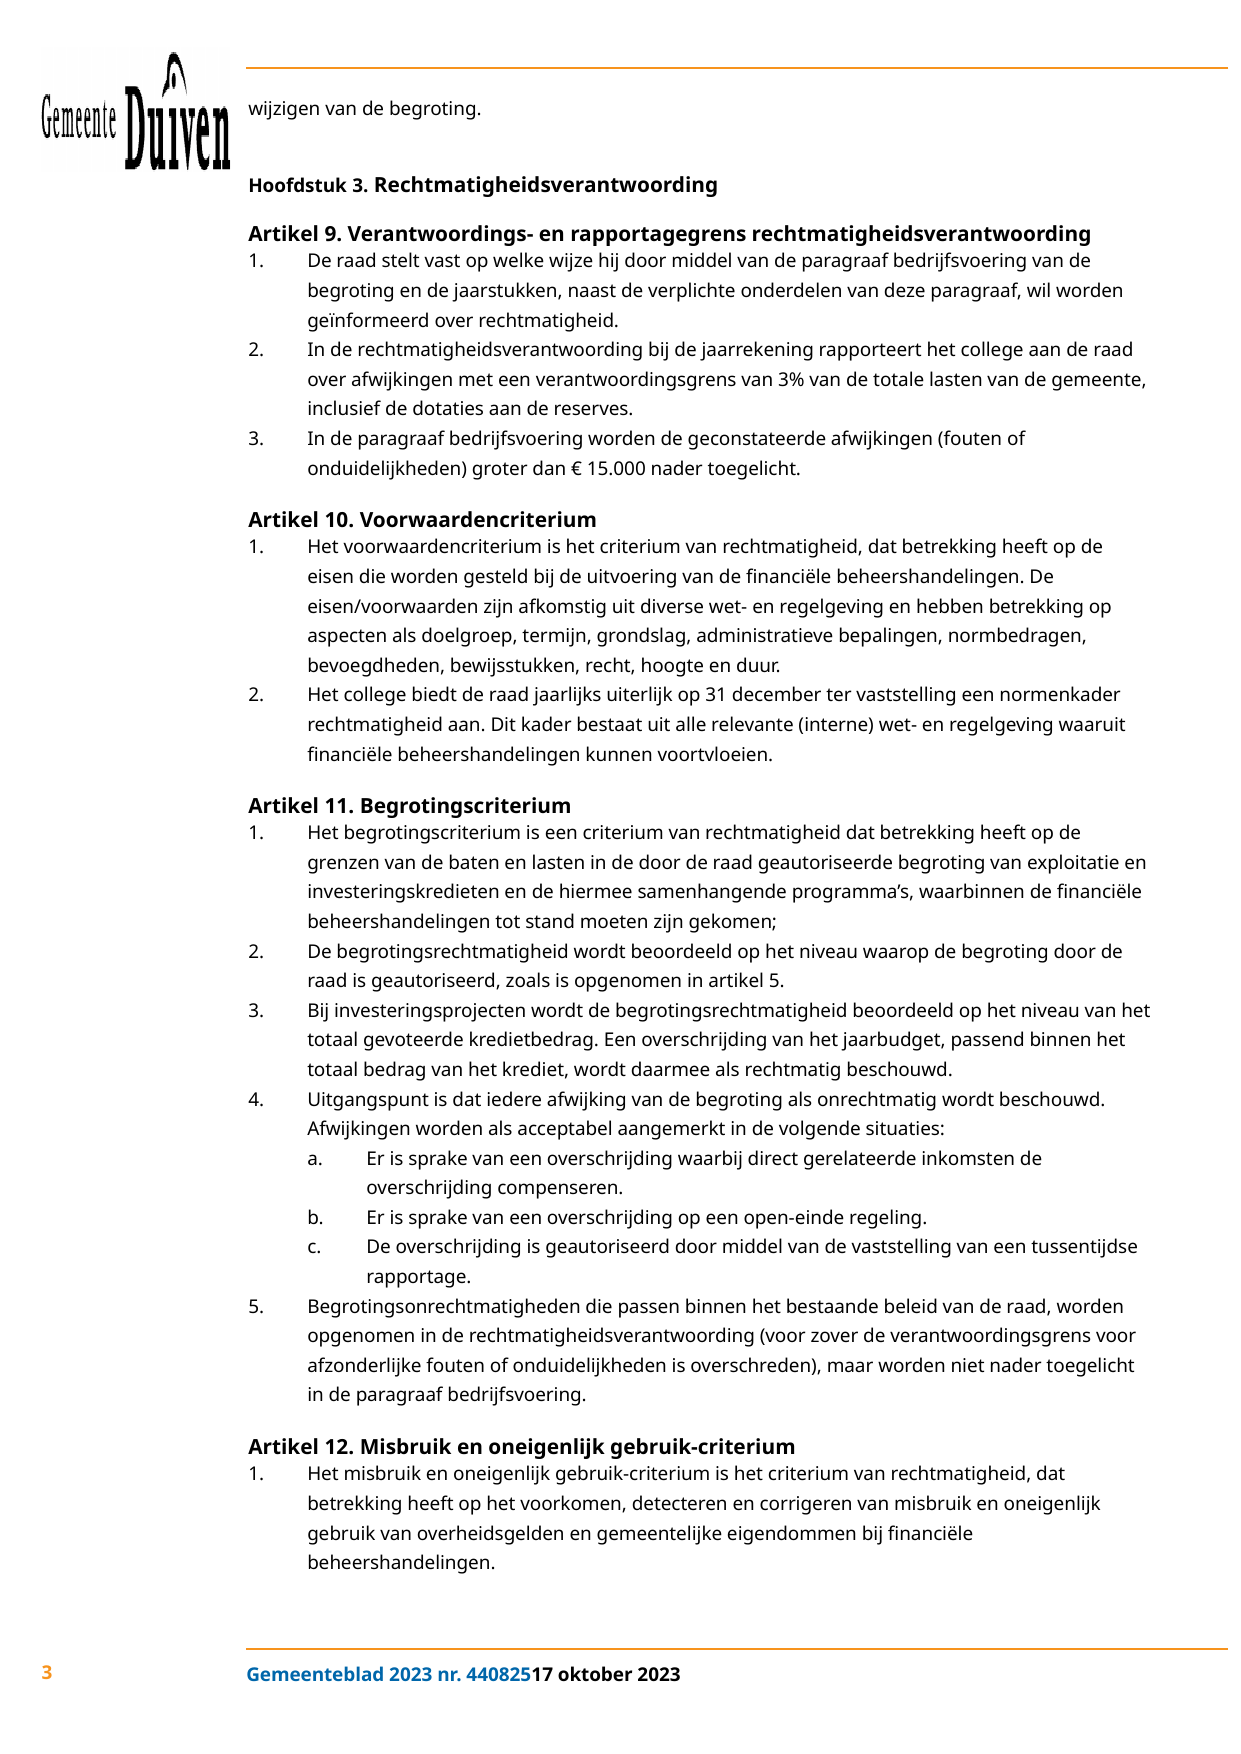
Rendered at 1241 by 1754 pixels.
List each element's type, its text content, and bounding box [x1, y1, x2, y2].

text Artikel 10. Voorwaardencriterium [248, 505, 1152, 534]
list Het begrotingscriterium is een criterium van rechtmatigheid dat betrekking heeft op de grenzen van de baten en lasten in de door de raad geautoriseerde begroting van exploitatie en investeringskredieten en de hiermee samenhangende programma’s, waarbinnen de financiële beheershandelingen tot stand moeten zijn gekomen; [248, 819, 1152, 934]
text Artikel 12. Misbruik en oneigenlijk gebruik-criterium [248, 1432, 1152, 1461]
list Het voorwaardencriterium is het criterium van rechtmatigheid, dat betrekking heeft op de eisen die worden gesteld bij de uitvoering van de financiële beheershandelingen. De eisen/voorwaarden zijn afkomstig uit diverse wet- en regelgeving en hebben betrekking op aspecten als doelgroep, termijn, grondslag, administratieve bepalingen, normbedragen, bevoegdheden, bewijsstukken, recht, hoogte en duur. [248, 534, 1152, 678]
list In de rechtmatigheidsverantwoording bij de jaarrekening rapporteert het college aan de raad over afwijkingen met een verantwoordingsgrens van 3% van de totale lasten van de gemeente, inclusief de dotaties aan de reserves. [248, 336, 1152, 421]
text wijzigen van de begroting. [248, 95, 1152, 121]
list In de paragraaf bedrijfsvoering worden de geconstateerde afwijkingen (fouten of onduidelijkheden) groter dan € 15.000 nader toegelicht. [248, 425, 1152, 481]
text Artikel 11. Begrotingscriterium [248, 791, 1152, 819]
list De overschrijding is geautoriseerd door middel van de vaststelling van een tussentijdse rapportage. [307, 1234, 1152, 1289]
list Het college biedt de raad jaarlijks uiterlijk op 31 december ter vaststelling een normenkader rechtmatigheid aan. Dit kader bestaat uit alle relevante (interne) wet- en regelgeving waaruit financiële beheershandelingen kunnen voortvloeien. [248, 682, 1152, 766]
list Er is sprake van een overschrijding waarbij direct gerelateerde inkomsten de overschrijding compenseren. [307, 1145, 1152, 1200]
list Bij investeringsprojecten wordt de begrotingsrechtmatigheid beoordeeld op het niveau van het totaal gevoteerde kredietbedrag. Een overschrijding van het jaarbudget, passend binnen het totaal bedrag van het krediet, wordt daarmee als rechtmatig beschouwd. [248, 997, 1152, 1082]
list Uitgangspunt is dat iedere afwijking van de begroting als onrechtmatig wordt beschouwd. Afwijkingen worden als acceptabel aangemerkt in de volgende situaties: [248, 1086, 1152, 1141]
list Er is sprake van een overschrijding op een open-einde regeling. [307, 1204, 1152, 1230]
list De raad stelt vast op welke wijze hij door middel van de paragraaf bedrijfsvoering van de begroting en de jaarstukken, naast de verplichte onderdelen van deze paragraaf, wil worden geïnformeerd over rechtmatigheid. [248, 248, 1152, 333]
list Begrotingsonrechtmatigheden die passen binnen het bestaande beleid van de raad, worden opgenomen in de rechtmatigheidsverantwoording (voor zover de verantwoordingsgrens voor afzonderlijke fouten of onduidelijkheden is overschreden), maar worden niet nader toegelicht in de paragraaf bedrijfsvoering. [248, 1293, 1152, 1407]
text Artikel 9. Verantwoordings- en rapportagegrens rechtmatigheidsverantwoording [248, 219, 1152, 248]
list Het misbruik en oneigenlijk gebruik-criterium is het criterium van rechtmatigheid, dat betrekking heeft op het voorkomen, detecteren en corrigeren van misbruik en oneigenlijk gebruik van overheidsgelden en gemeentelijke eigendommen bij financiële beheershandelingen. [248, 1461, 1152, 1575]
list De begrotingsrechtmatigheid wordt beoordeeld op het niveau waarop de begroting door de raad is geautoriseerd, zoals is opgenomen in artikel 5. [248, 938, 1152, 993]
picture [41, 47, 231, 172]
text Hoofdstuk 3. Rechtmatigheidsverantwoording [248, 170, 1152, 198]
